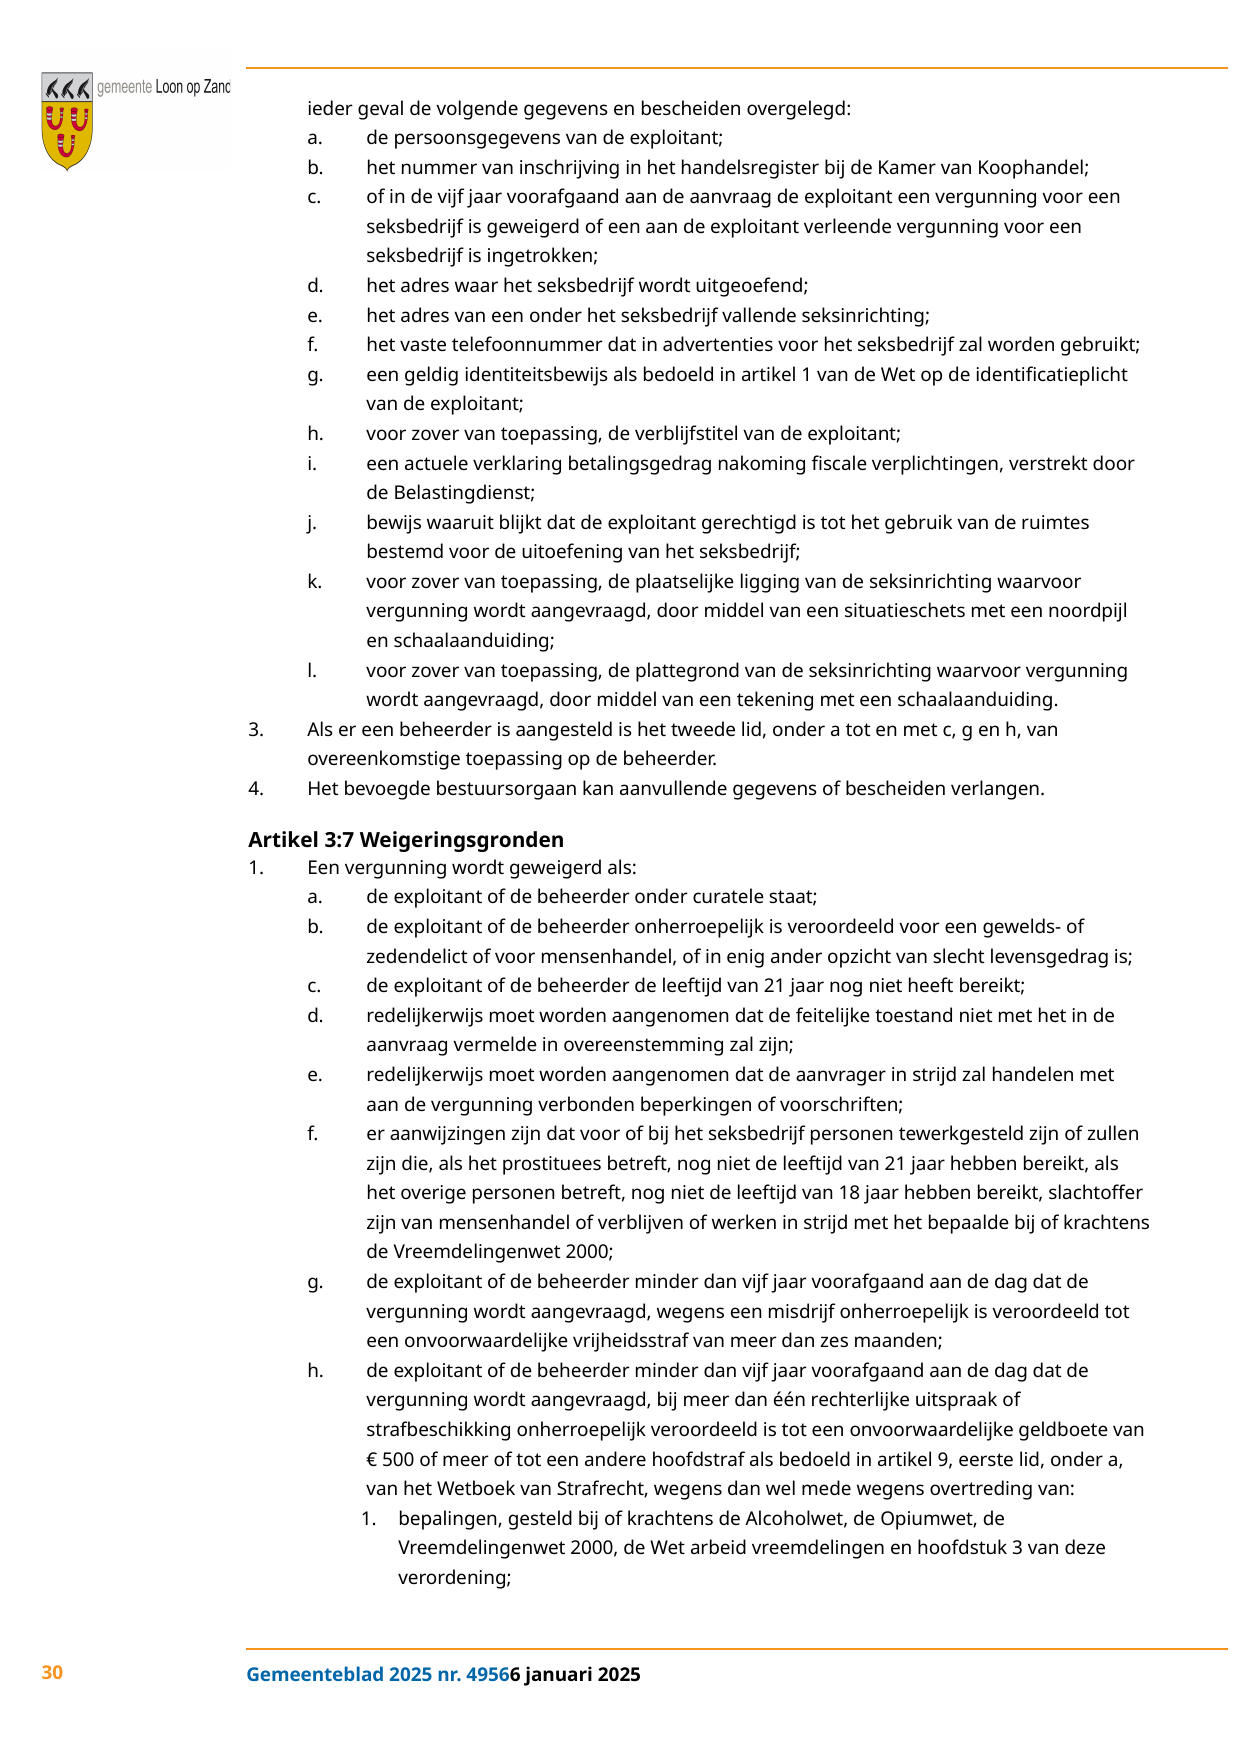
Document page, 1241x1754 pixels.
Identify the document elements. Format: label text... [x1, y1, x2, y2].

list redelijkerwijs moet worden aangenomen dat de aanvrager in strijd zal handelen met aan de vergunning verbonden beperkingen of voorschriften; [307, 1061, 1152, 1116]
list het adres waar het seksbedrijf wordt uitgeoefend; [307, 272, 1152, 298]
list voor zover van toepassing, de plattegrond van de seksinrichting waarvoor vergunning wordt aangevraagd, door middel van een tekening met een schaalaanduiding. [307, 657, 1152, 712]
list of in de vijf jaar voorafgaand aan de aanvraag de exploitant een vergunning voor een seksbedrijf is geweigerd of een aan de exploitant verleende vergunning voor een seksbedrijf is ingetrokken; [307, 183, 1152, 268]
list een actuele verklaring betalingsgedrag nakoming fiscale verplichtingen, verstrekt door de Belastingdienst; [307, 450, 1152, 505]
list ieder geval de volgende gegevens en bescheiden overgelegd: [248, 95, 1152, 121]
list redelijkerwijs moet worden aangenomen dat de feitelijke toestand niet met het in de aanvraag vermelde in overeenstemming zal zijn; [307, 1002, 1152, 1057]
list de exploitant of de beheerder de leeftijd van 21 jaar nog niet heeft bereikt; [307, 972, 1152, 998]
list een geldig identiteitsbewijs als bedoeld in artikel 1 van de Wet op de identificatieplicht van de exploitant; [307, 361, 1152, 416]
list de persoonsgegevens van de exploitant; [307, 124, 1152, 150]
list de exploitant of de beheerder minder dan vijf jaar voorafgaand aan de dag dat de vergunning wordt aangevraagd, wegens een misdrijf onherroepelijk is veroordeeld tot een onvoorwaardelijke vrijheidsstraf van meer dan zes maanden; [307, 1268, 1152, 1353]
picture [41, 47, 231, 172]
list voor zover van toepassing, de verblijfstitel van de exploitant; [307, 420, 1152, 446]
list de exploitant of de beheerder minder dan vijf jaar voorafgaand aan de dag dat de vergunning wordt aangevraagd, bij meer dan één rechterlijke uitspraak of strafbeschikking onherroepelijk veroordeeld is tot een onvoorwaardelijke geldboete van € 500 of meer of tot een andere hoofdstraf als bedoeld in artikel 9, eerste lid, onder a, van het Wetboek van Strafrecht, wegens dan wel mede wegens overtreding van: [307, 1357, 1152, 1501]
list bepalingen, gesteld bij of krachtens de Alcoholwet, de Opiumwet, de Vreemdelingenwet 2000, de Wet arbeid vreemdelingen en hoofdstuk 3 van deze verordening; [361, 1505, 1152, 1590]
text Artikel 3:7 Weigeringsgronden [248, 826, 1152, 854]
list Een vergunning wordt geweigerd als: [248, 854, 1152, 880]
list het nummer van inschrijving in het handelsregister bij de Kamer van Koophandel; [307, 154, 1152, 180]
list Als er een beheerder is aangesteld is het tweede lid, onder a tot en met c, g en h, van overeenkomstige toepassing op de beheerder. [248, 716, 1152, 771]
list er aanwijzingen zijn dat voor of bij het seksbedrijf personen tewerkgesteld zijn of zullen zijn die, als het prostituees betreft, nog niet de leeftijd van 21 jaar hebben bereikt, als het overige personen betreft, nog niet de leeftijd van 18 jaar hebben bereikt, slachtoffer zijn van mensenhandel of verblijven of werken in strijd met het bepaalde bij of krachtens de Vreemdelingenwet 2000; [307, 1120, 1152, 1264]
list voor zover van toepassing, de plaatselijke ligging van de seksinrichting waarvoor vergunning wordt aangevraagd, door middel van een situatieschets met een noordpijl en schaalaanduiding; [307, 568, 1152, 653]
list het vaste telefoonnummer dat in advertenties voor het seksbedrijf zal worden gebruikt; [307, 331, 1152, 357]
list Het bevoegde bestuursorgaan kan aanvullende gegevens of bescheiden verlangen. [248, 775, 1152, 801]
list bewijs waaruit blijkt dat de exploitant gerechtigd is tot het gebruik van de ruimtes bestemd voor de uitoefening van het seksbedrijf; [307, 509, 1152, 564]
list het adres van een onder het seksbedrijf vallende seksinrichting; [307, 302, 1152, 328]
list de exploitant of de beheerder onder curatele staat; [307, 884, 1152, 909]
list de exploitant of de beheerder onherroepelijk is veroordeeld voor een gewelds- of zedendelict of voor mensenhandel, of in enig ander opzicht van slecht levensgedrag is; [307, 913, 1152, 968]
